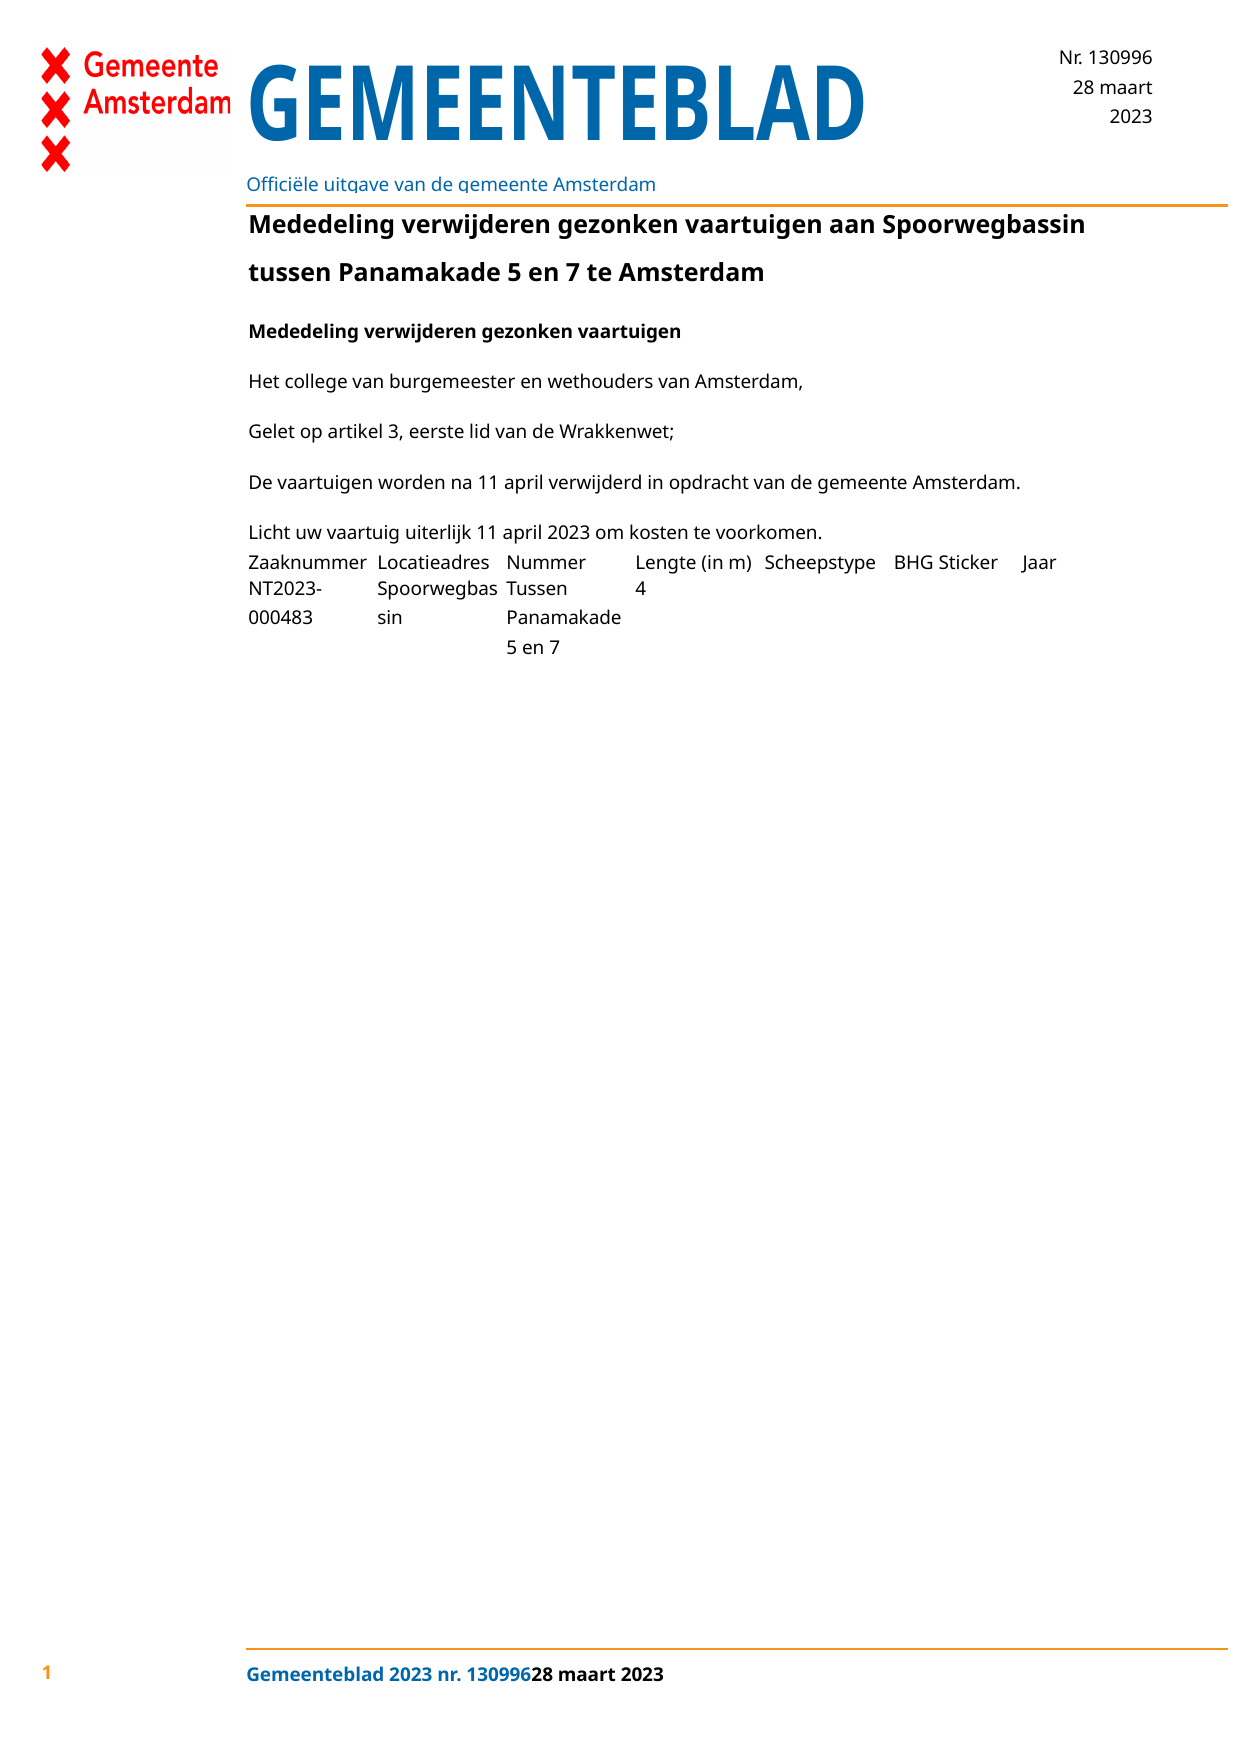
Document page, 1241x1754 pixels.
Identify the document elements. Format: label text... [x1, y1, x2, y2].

table_header Zaaknummer [248, 549, 377, 575]
text Gelet op artikel 3, eerste lid van de Wrakkenwet; [248, 419, 1152, 444]
text Mededeling verwijderen gezonken vaartuigen aan Spoorwegbassin tussen Panamakade 5 en 7 te Amsterdam [248, 207, 1152, 288]
text Het college van burgemeester en wethouders van Amsterdam, [248, 368, 1152, 394]
text Licht uw vaartuig uiterlijk 11 april 2023 om kosten te voorkomen. [248, 519, 1152, 545]
table_header Locatieadres [377, 549, 506, 575]
text De vaartuigen worden na 11 april verwijderd in opdracht van de gemeente Amsterdam. [248, 469, 1152, 495]
table_cell [764, 575, 893, 660]
table_cell 4 [635, 575, 764, 660]
table_header Jaar [1023, 549, 1152, 575]
table_header Nummer [506, 549, 635, 575]
table_cell Spoorwegbassin [377, 575, 506, 660]
table_cell [1023, 575, 1152, 660]
picture [41, 47, 231, 172]
table_header Scheepstype [764, 549, 893, 575]
table_cell [894, 575, 1022, 660]
table_cell Tussen Panamakade 5 en 7 [506, 575, 635, 660]
table_header BHG Sticker [894, 549, 1022, 575]
text Mededeling verwijderen gezonken vaartuigen [248, 318, 1152, 344]
table_header Lengte (in m) [635, 549, 764, 575]
table_cell NT2023-000483 [248, 575, 377, 660]
